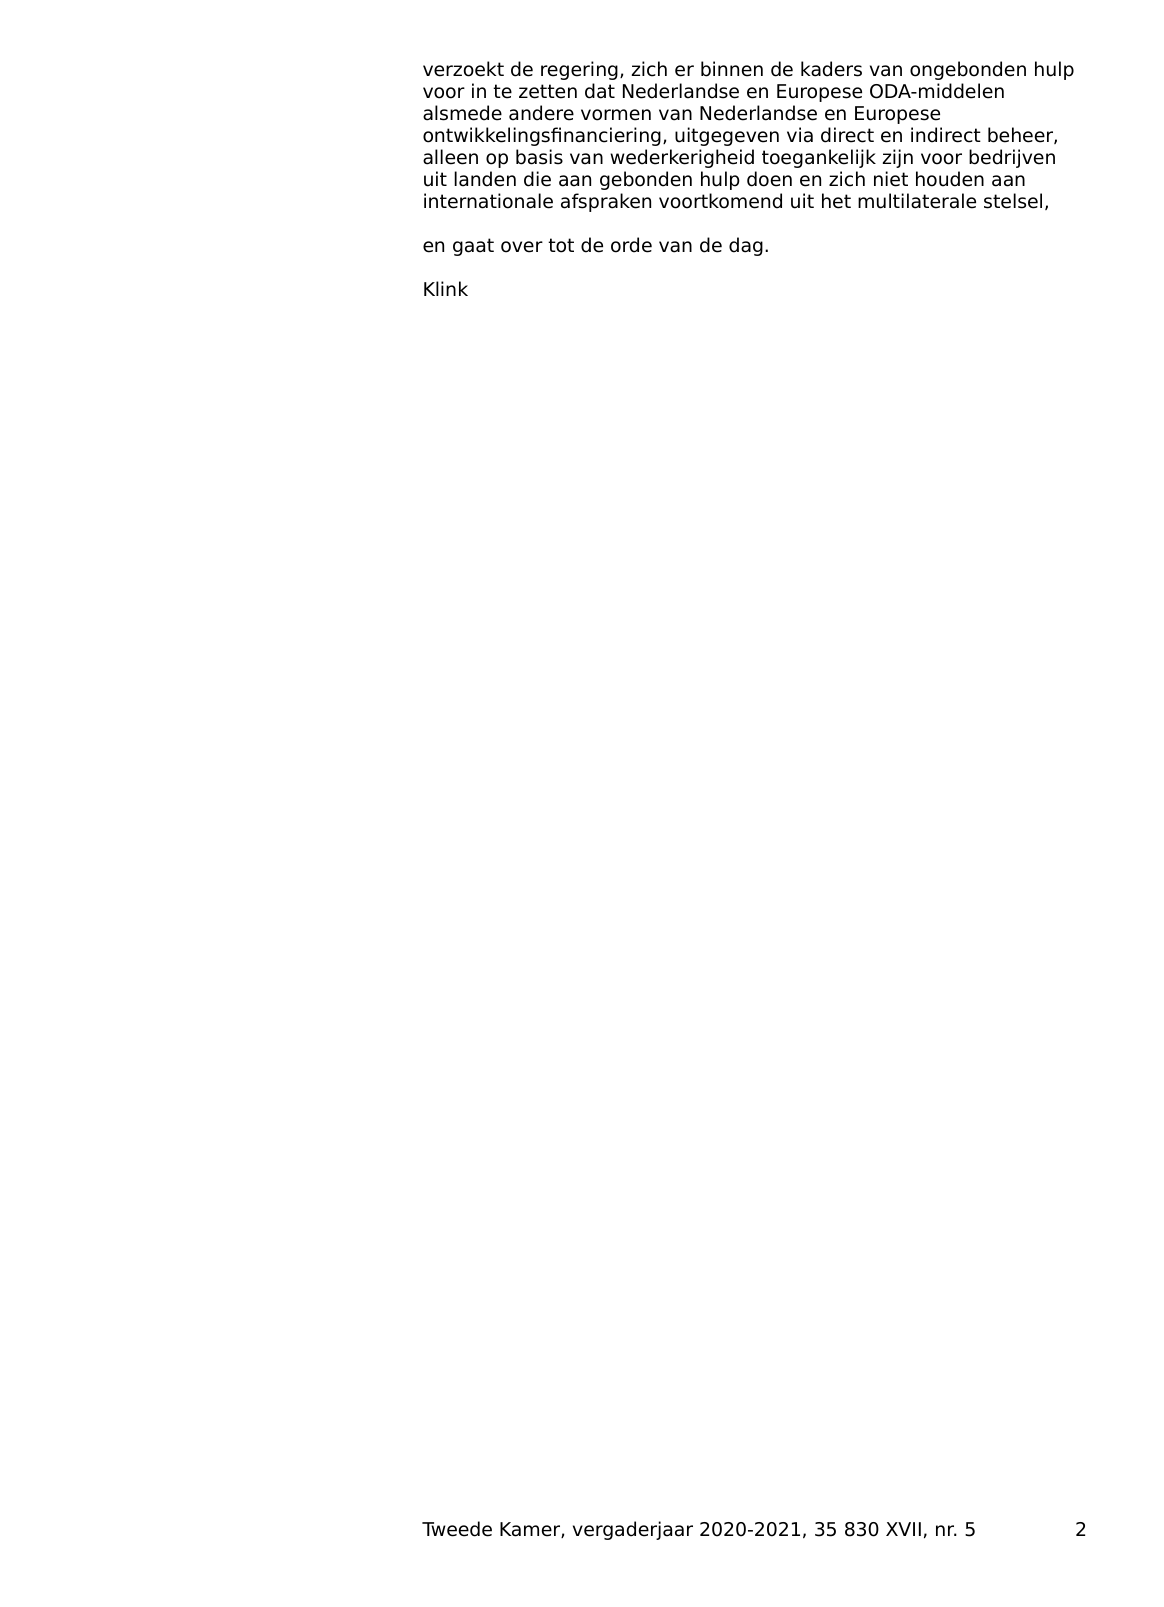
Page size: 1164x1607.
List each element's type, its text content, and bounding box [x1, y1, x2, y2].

text Klink [422, 279, 1087, 301]
text verzoekt de regering, zich er binnen de kaders van ongebonden hulp voor in te zetten dat Nederlandse en Europese ODA-middelen alsmede andere vormen van Nederlandse en Europese ontwikkelingsfinanciering, uitgegeven via direct en indirect beheer, alleen op basis van wederkerigheid toegankelijk zijn voor bedrijven uit landen die aan gebonden hulp doen en zich niet houden aan internationale afspraken voortkomend uit het multilaterale stelsel, [422, 59, 1087, 213]
text en gaat over tot de orde van de dag. [422, 235, 1087, 257]
